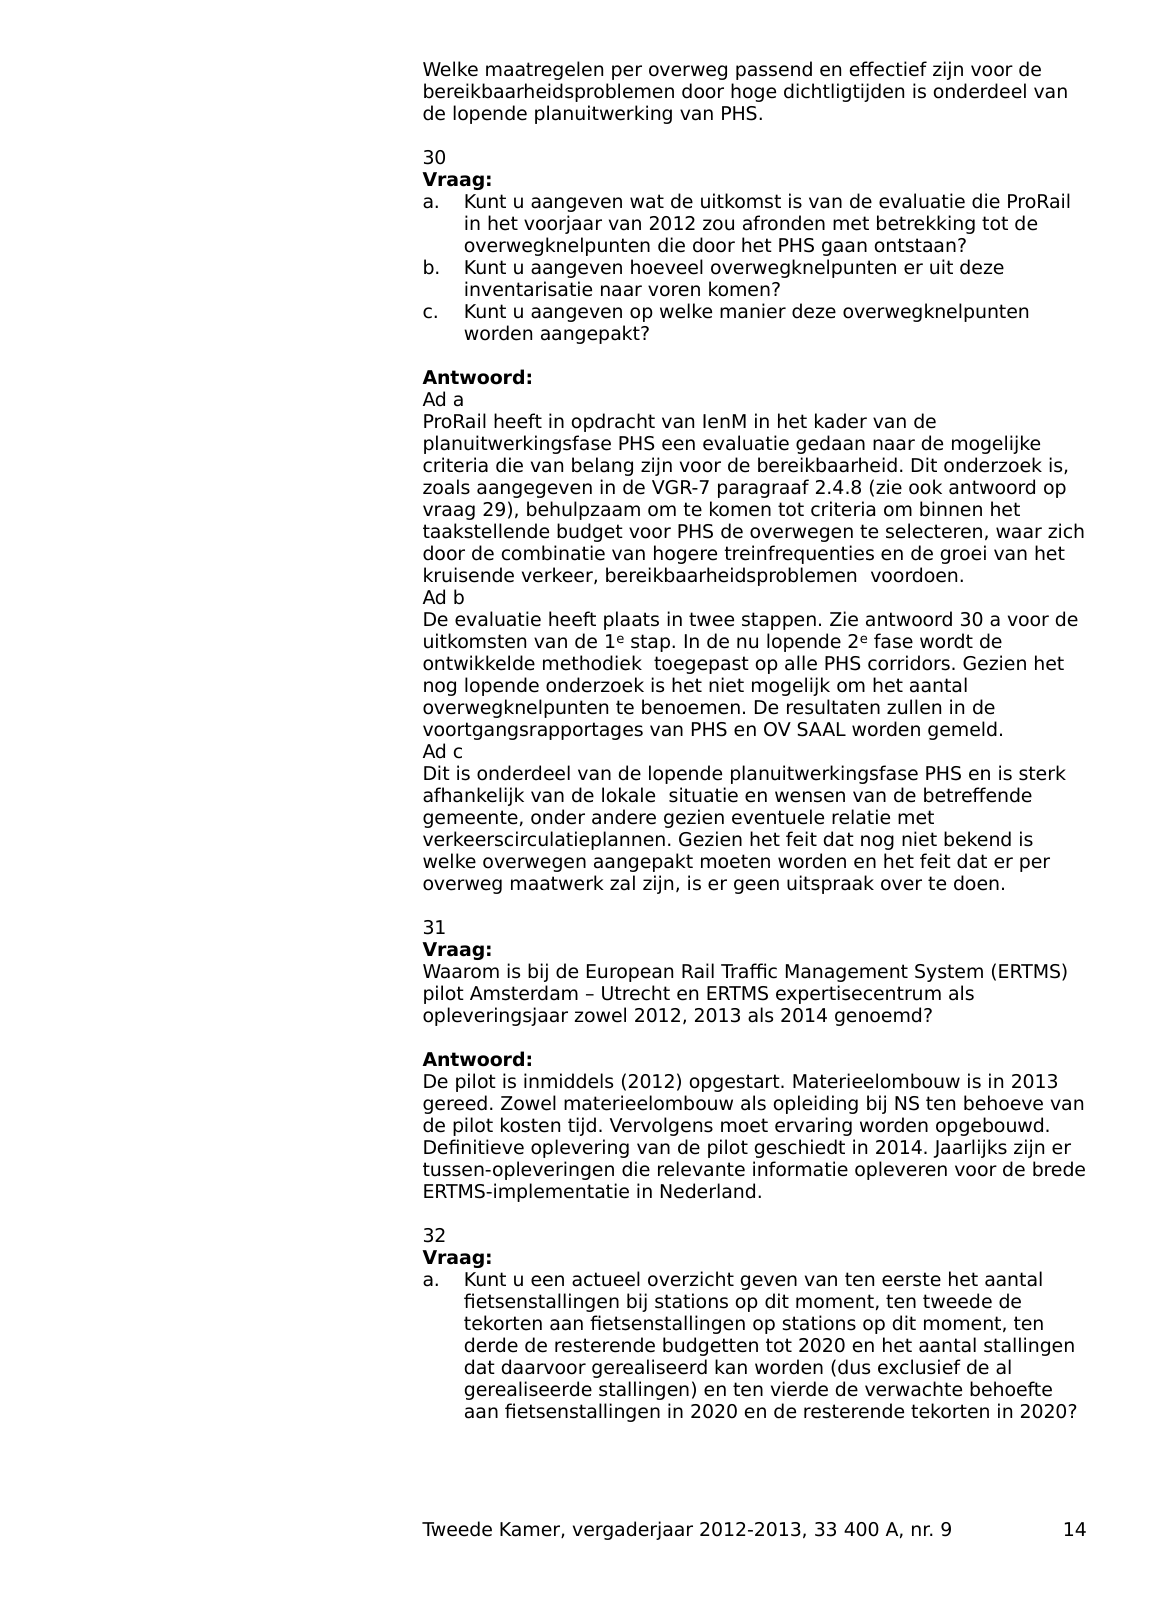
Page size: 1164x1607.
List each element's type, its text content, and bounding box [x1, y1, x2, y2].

text De pilot is inmiddels (2012) opgestart. Materieelombouw is in 2013 gereed. Zowel materieelombouw als opleiding bij NS ten behoeve van de pilot kosten tijd. Vervolgens moet ervaring worden opgebouwd. [422, 1071, 1087, 1137]
text Ad a [422, 389, 1087, 411]
text a. Kunt u aangeven wat de uitkomst is van de evaluatie die ProRail in het voorjaar van 2012 zou afronden met betrekking tot de overwegknelpunten die door het PHS gaan ontstaan? [422, 191, 1087, 257]
text Vraag: [422, 1247, 1087, 1269]
text Antwoord: [422, 1049, 1087, 1071]
text Vraag: [422, 939, 1087, 961]
text Ad c [422, 741, 1087, 763]
text ProRail heeft in opdracht van IenM in het kader van de planuitwerkingsfase PHS een evaluatie gedaan naar de mogelijke criteria die van belang zijn voor de bereikbaarheid. Dit onderzoek is, zoals aangegeven in de VGR-7 paragraaf 2.4.8 (zie ook antwoord op vraag 29), behulpzaam om te komen tot criteria om binnen het taakstellende budget voor PHS de overwegen te selecteren, waar zich door de combinatie van hogere treinfrequenties en de groei van het kruisende verkeer, bereikbaarheidsproblemen voordoen. [422, 411, 1087, 587]
text Waarom is bij de European Rail Traffic Management System (ERTMS) pilot Amsterdam – Utrecht en ERTMS expertisecentrum als opleveringsjaar zowel 2012, 2013 als 2014 genoemd? [422, 961, 1087, 1027]
text 31 [422, 917, 1087, 939]
text Definitieve oplevering van de pilot geschiedt in 2014. Jaarlijks zijn er tussen-opleveringen die relevante informatie opleveren voor de brede ERTMS-implementatie in Nederland. [422, 1137, 1087, 1203]
text Welke maatregelen per overweg passend en effectief zijn voor de bereikbaarheidsproblemen door hoge dichtligtijden is onderdeel van de lopende planuitwerking van PHS. [422, 59, 1087, 125]
text Dit is onderdeel van de lopende planuitwerkingsfase PHS en is sterk afhankelijk van de lokale situatie en wensen van de betreffende gemeente, onder andere gezien eventuele relatie met verkeerscirculatieplannen. Gezien het feit dat nog niet bekend is welke overwegen aangepakt moeten worden en het feit dat er per overweg maatwerk zal zijn, is er geen uitspraak over te doen. [422, 763, 1087, 895]
text Antwoord: [422, 367, 1087, 389]
text Ad b [422, 587, 1087, 609]
text De evaluatie heeft plaats in twee stappen. Zie antwoord 30 a voor de uitkomsten van de 1e stap. In de nu lopende 2e fase wordt de ontwikkelde methodiek toegepast op alle PHS corridors. Gezien het nog lopende onderzoek is het niet mogelijk om het aantal overwegknelpunten te benoemen. De resultaten zullen in de voortgangsrapportages van PHS en OV SAAL worden gemeld. [422, 609, 1087, 741]
text c. Kunt u aangeven op welke manier deze overwegknelpunten worden aangepakt? [422, 301, 1087, 345]
text b. Kunt u aangeven hoeveel overwegknelpunten er uit deze inventarisatie naar voren komen? [422, 257, 1087, 301]
text a. Kunt u een actueel overzicht geven van ten eerste het aantal fietsenstallingen bij stations op dit moment, ten tweede de tekorten aan fietsenstallingen op stations op dit moment, ten derde de resterende budgetten tot 2020 en het aantal stallingen dat daarvoor gerealiseerd kan worden (dus exclusief de al gerealiseerde stallingen) en ten vierde de verwachte behoefte aan fietsenstallingen in 2020 en de resterende tekorten in 2020? [422, 1269, 1087, 1423]
text 32 [422, 1225, 1087, 1247]
text 30 [422, 147, 1087, 169]
text Vraag: [422, 169, 1087, 191]
